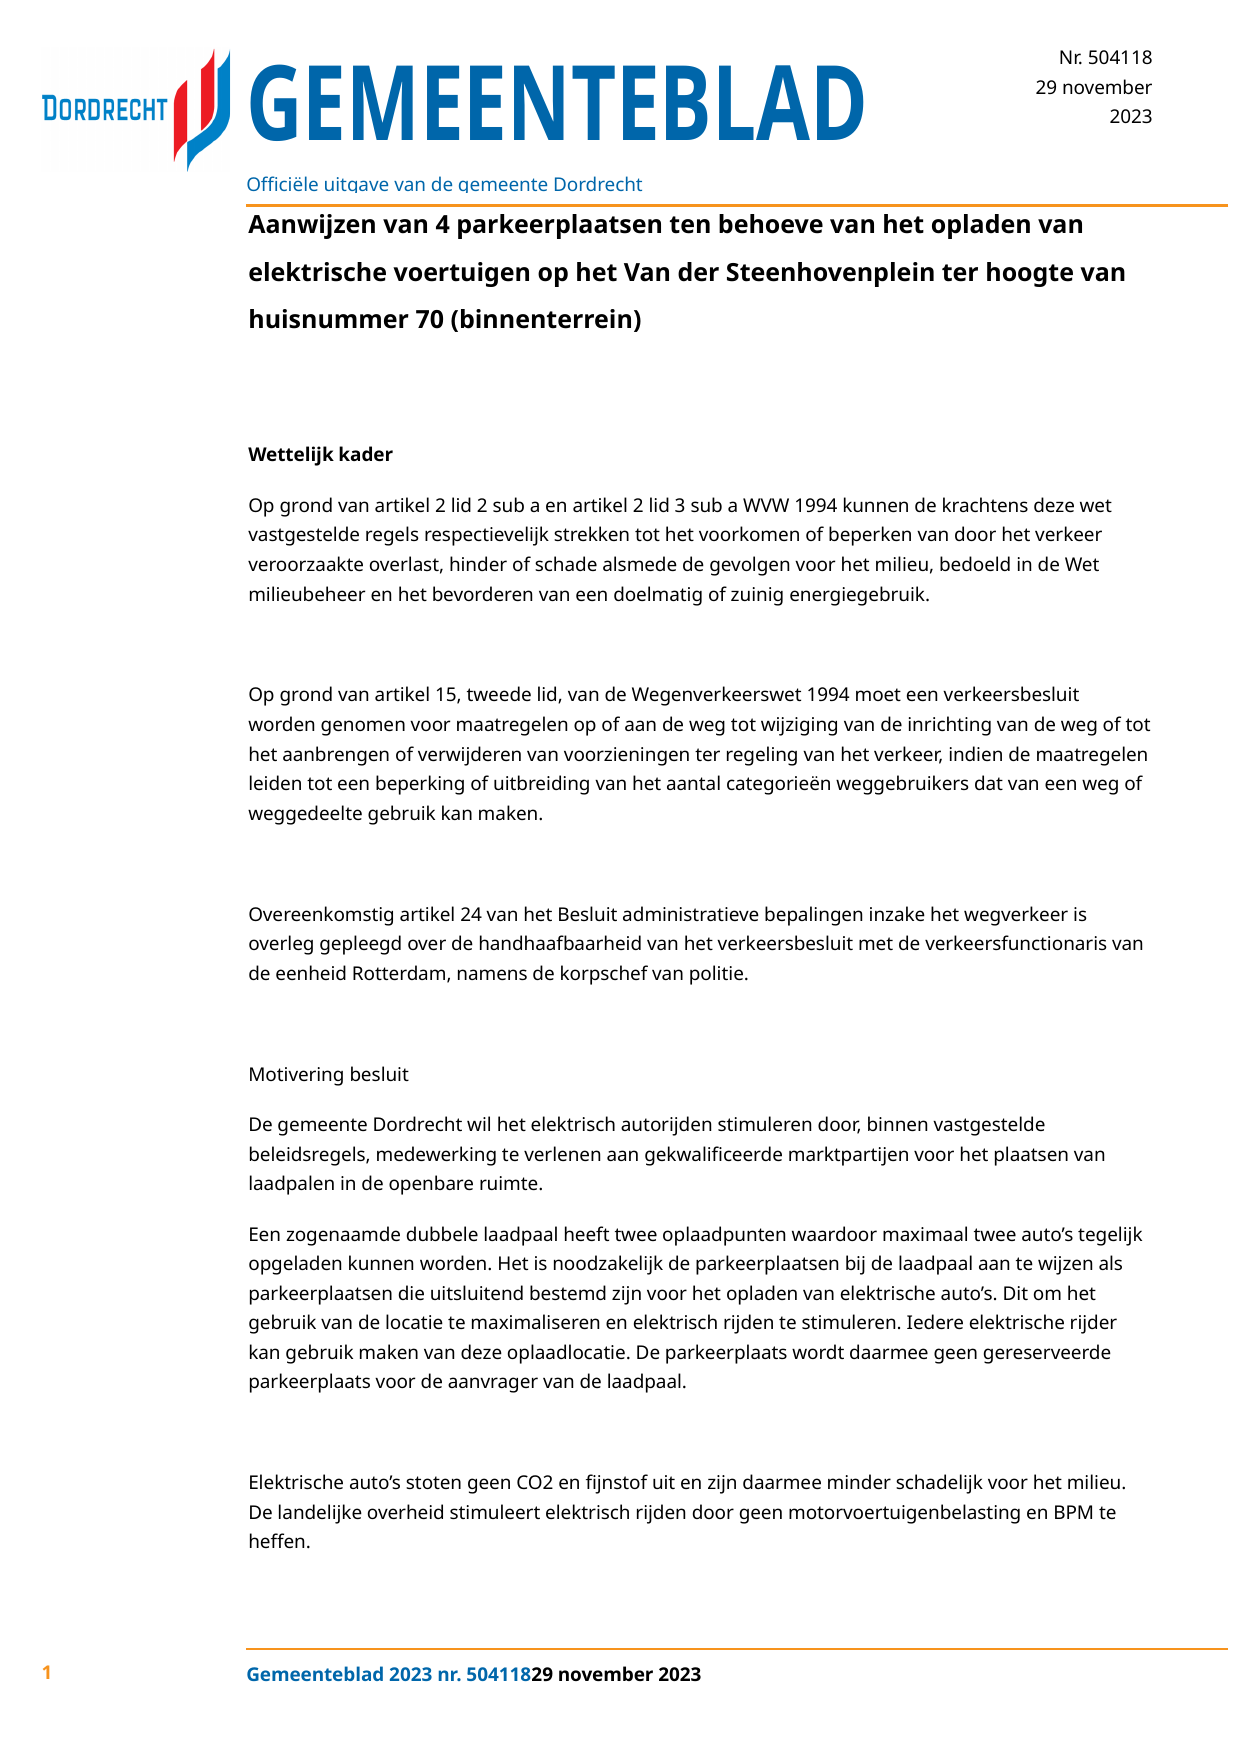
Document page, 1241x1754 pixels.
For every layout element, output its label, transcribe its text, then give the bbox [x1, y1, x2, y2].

text Overeenkomstig artikel 24 van het Besluit administratieve bepalingen inzake het wegverkeer is overleg gepleegd over de handhaafbaarheid van het verkeersbesluit met de verkeersfunctionaris van de eenheid Rotterdam, namens de korpschef van politie. [248, 901, 1152, 986]
text Aanwijzen van 4 parkeerplaatsen ten behoeve van het opladen van elektrische voertuigen op het Van der Steenhovenplein ter hoogte van huisnummer 70 (binnenterrein) [248, 207, 1152, 336]
text Elektrische auto’s stoten geen CO2 en fijnstof uit en zijn daarmee minder schadelijk voor het milieu. De landelijke overheid stimuleert elektrisch rijden door geen motorvoertuigenbelasting en BPM te heffen. [248, 1469, 1152, 1554]
text Een zogenaamde dubbele laadpaal heeft twee oplaadpunten waardoor maximaal twee auto’s tegelijk opgeladen kunnen worden. Het is noodzakelijk de parkeerplaatsen bij de laadpaal aan te wijzen als parkeerplaatsen die uitsluitend bestemd zijn voor het opladen van elektrische auto’s. Dit om het gebruik van de locatie te maximaliseren en elektrisch rijden te stimuleren. Iedere elektrische rijder kan gebruik maken van deze oplaadlocatie. De parkeerplaats wordt daarmee geen gereserveerde parkeerplaats voor de aanvrager van de laadpaal. [248, 1221, 1152, 1394]
text Op grond van artikel 2 lid 2 sub a en artikel 2 lid 3 sub a WVW 1994 kunnen de krachtens deze wet vastgestelde regels respectievelijk strekken tot het voorkomen of beperken van door het verkeer veroorzaakte overlast, hinder of schade alsmede de gevolgen voor het milieu, bedoeld in de Wet milieubeheer en het bevorderen van een doelmatig of zuinig energiegebruik. [248, 492, 1152, 607]
text Op grond van artikel 15, tweede lid, van de Wegenverkeerswet 1994 moet een verkeersbesluit worden genomen voor maatregelen op of aan de weg tot wijziging van de inrichting van de weg of tot het aanbrengen of verwijderen van voorzieningen ter regeling van het verkeer, indien de maatregelen leiden tot een beperking of uitbreiding van het aantal categorieën weggebruikers dat van een weg of weggedeelte gebruik kan maken. [248, 682, 1152, 826]
text Wettelijk kader [248, 442, 1152, 467]
picture [41, 47, 231, 172]
text De gemeente Dordrecht wil het elektrisch autorijden stimuleren door, binnen vastgestelde beleidsregels, medewerking te verlenen aan gekwalificeerde marktpartijen voor het plaatsen van laadpalen in de openbare ruimte. [248, 1111, 1152, 1196]
text Motivering besluit [248, 1061, 1152, 1087]
